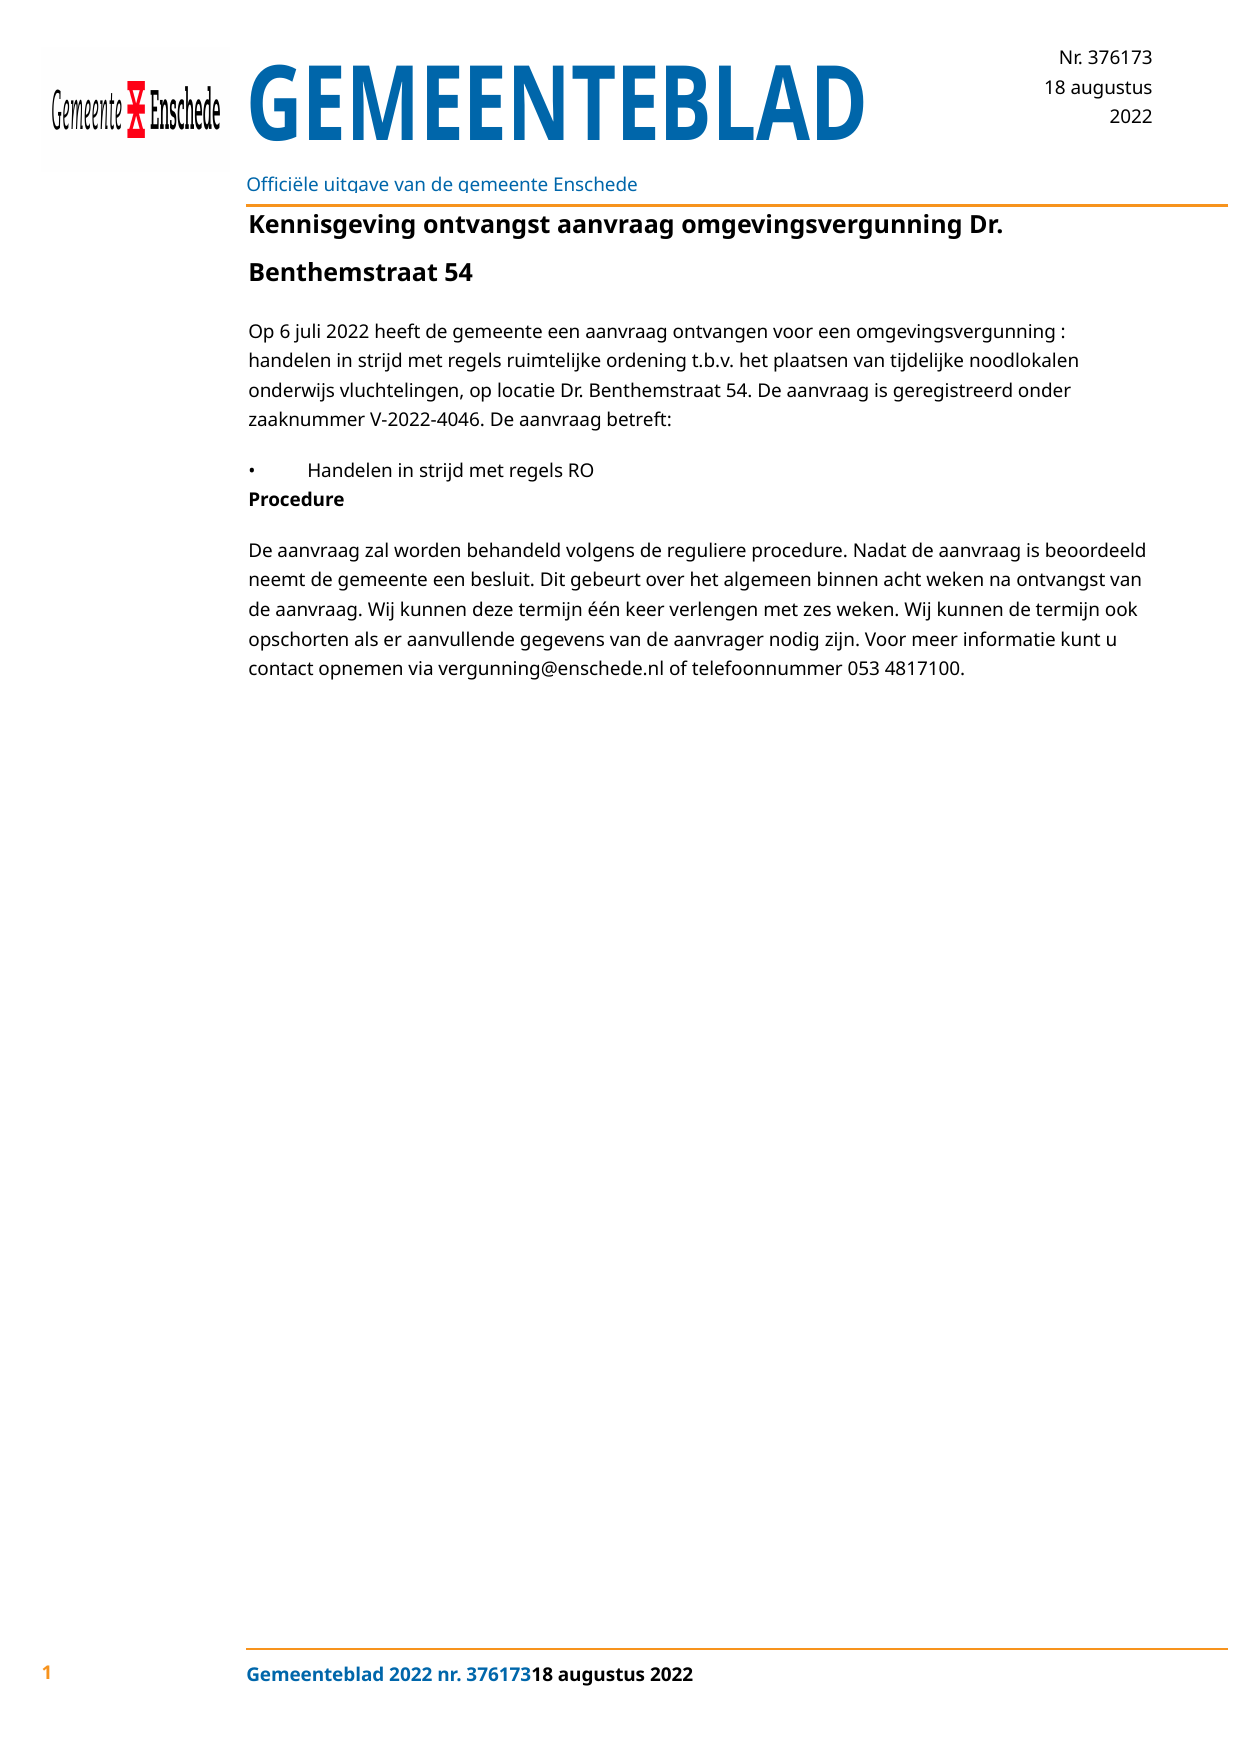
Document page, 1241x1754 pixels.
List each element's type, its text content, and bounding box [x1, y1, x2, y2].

list Handelen in strijd met regels RO [248, 457, 1152, 483]
text Kennisgeving ontvangst aanvraag omgevingsvergunning Dr. Benthemstraat 54 [248, 207, 1152, 288]
picture [41, 47, 231, 172]
text De aanvraag zal worden behandeld volgens de reguliere procedure. Nadat de aanvraag is beoordeeld neemt de gemeente een besluit. Dit gebeurt over het algemeen binnen acht weken na ontvangst van de aanvraag. Wij kunnen deze termijn één keer verlengen met zes weken. Wij kunnen de termijn ook opschorten als er aanvullende gegevens van de aanvrager nodig zijn. Voor meer informatie kunt u contact opnemen via vergunning@enschede.nl of telefoonnummer 053 4817100. [248, 537, 1152, 681]
text Op 6 juli 2022 heeft de gemeente een aanvraag ontvangen voor een omgevingsvergunning : handelen in strijd met regels ruimtelijke ordening t.b.v. het plaatsen van tijdelijke noodlokalen onderwijs vluchtelingen, op locatie Dr. Benthemstraat 54. De aanvraag is geregistreerd onder zaaknummer V-2022-4046. De aanvraag betreft: [248, 318, 1152, 432]
text Procedure [248, 487, 1152, 512]
